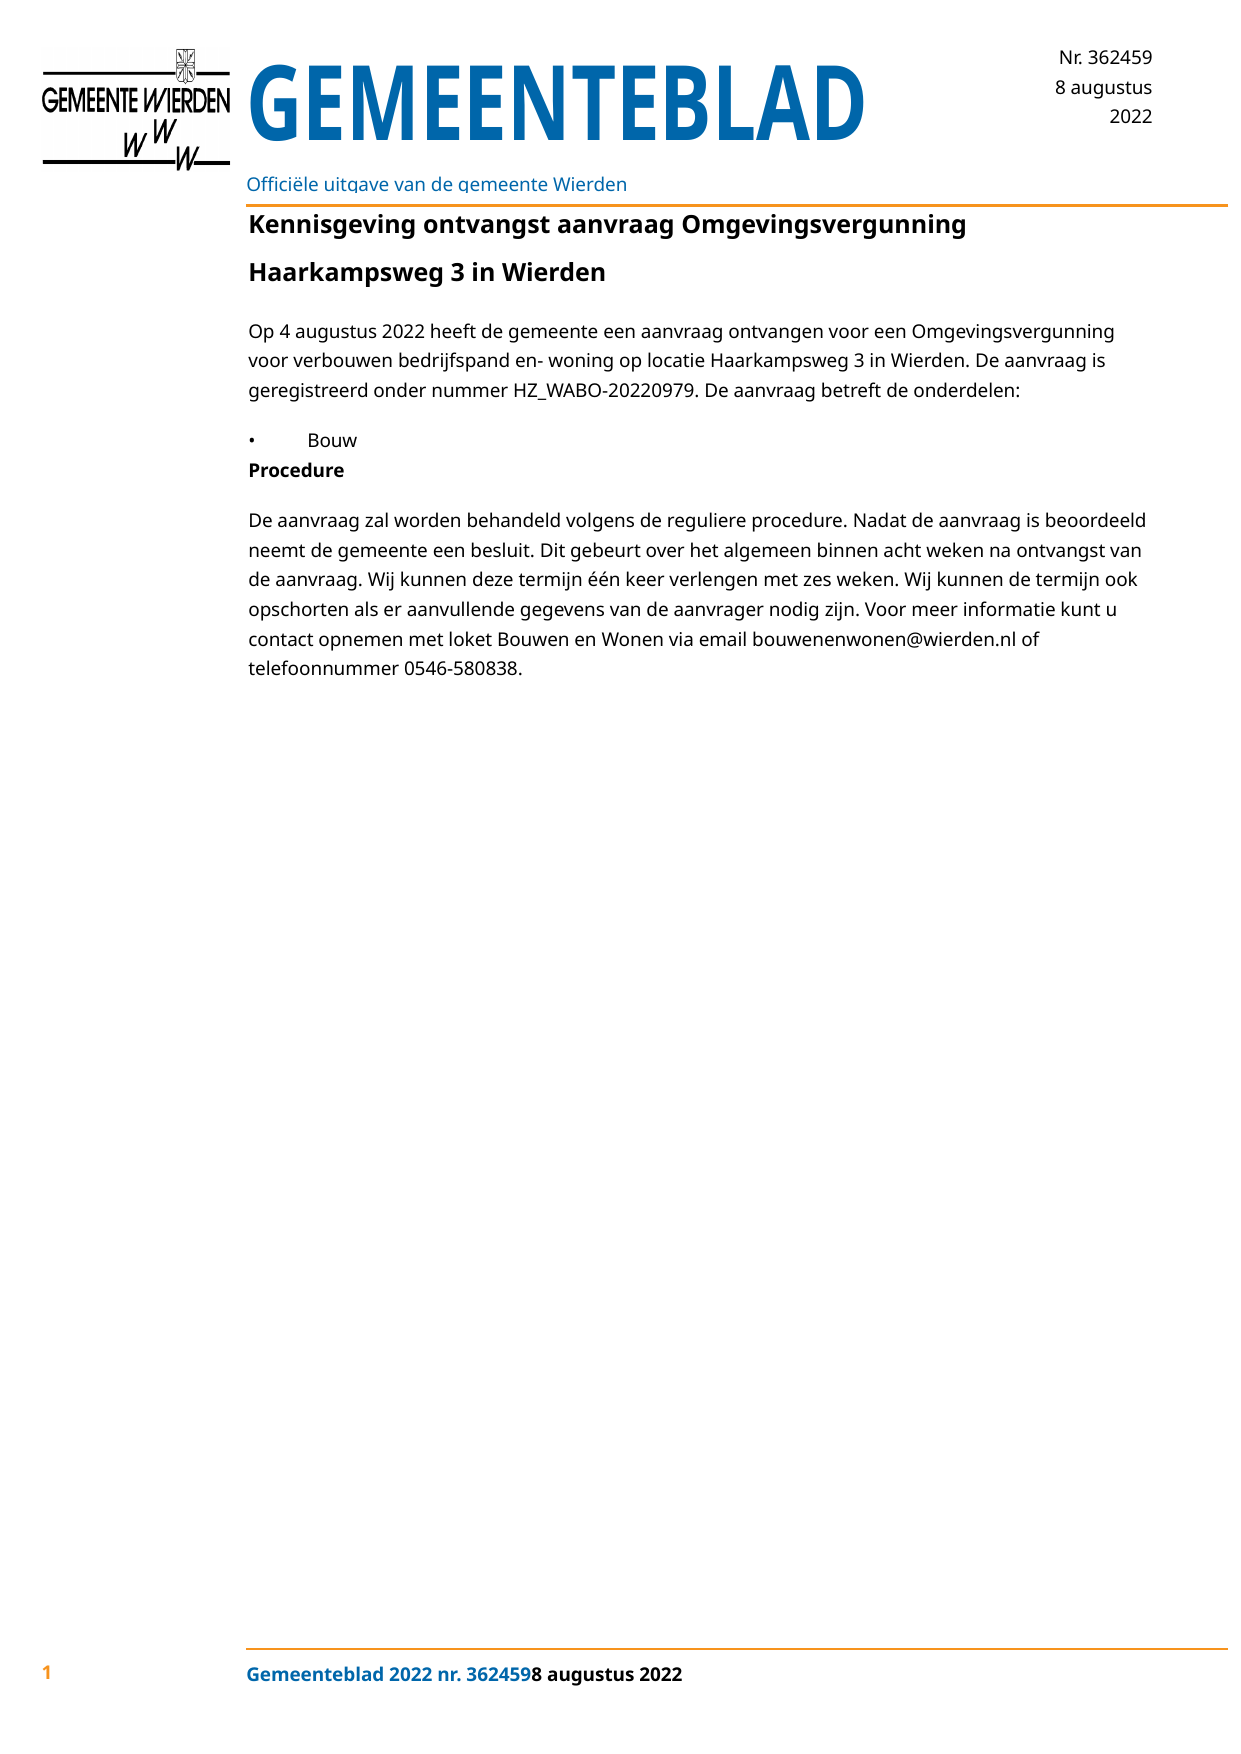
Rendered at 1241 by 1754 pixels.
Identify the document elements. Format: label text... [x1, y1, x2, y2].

list Bouw [248, 427, 1152, 453]
text De aanvraag zal worden behandeld volgens de reguliere procedure. Nadat de aanvraag is beoordeeld neemt de gemeente een besluit. Dit gebeurt over het algemeen binnen acht weken na ontvangst van de aanvraag. Wij kunnen deze termijn één keer verlengen met zes weken. Wij kunnen de termijn ook opschorten als er aanvullende gegevens van de aanvrager nodig zijn. Voor meer informatie kunt u contact opnemen met loket Bouwen en Wonen via email bouwenenwonen@wierden.nl of telefoonnummer 0546-580838. [248, 507, 1152, 681]
text Op 4 augustus 2022 heeft de gemeente een aanvraag ontvangen voor een Omgevingsvergunning voor verbouwen bedrijfspand en- woning op locatie Haarkampsweg 3 in Wierden. De aanvraag is geregistreerd onder nummer HZ_WABO-20220979. De aanvraag betreft de onderdelen: [248, 318, 1152, 403]
picture [41, 47, 231, 172]
text Kennisgeving ontvangst aanvraag Omgevingsvergunning Haarkampsweg 3 in Wierden [248, 207, 1152, 288]
text Procedure [248, 457, 1152, 483]
